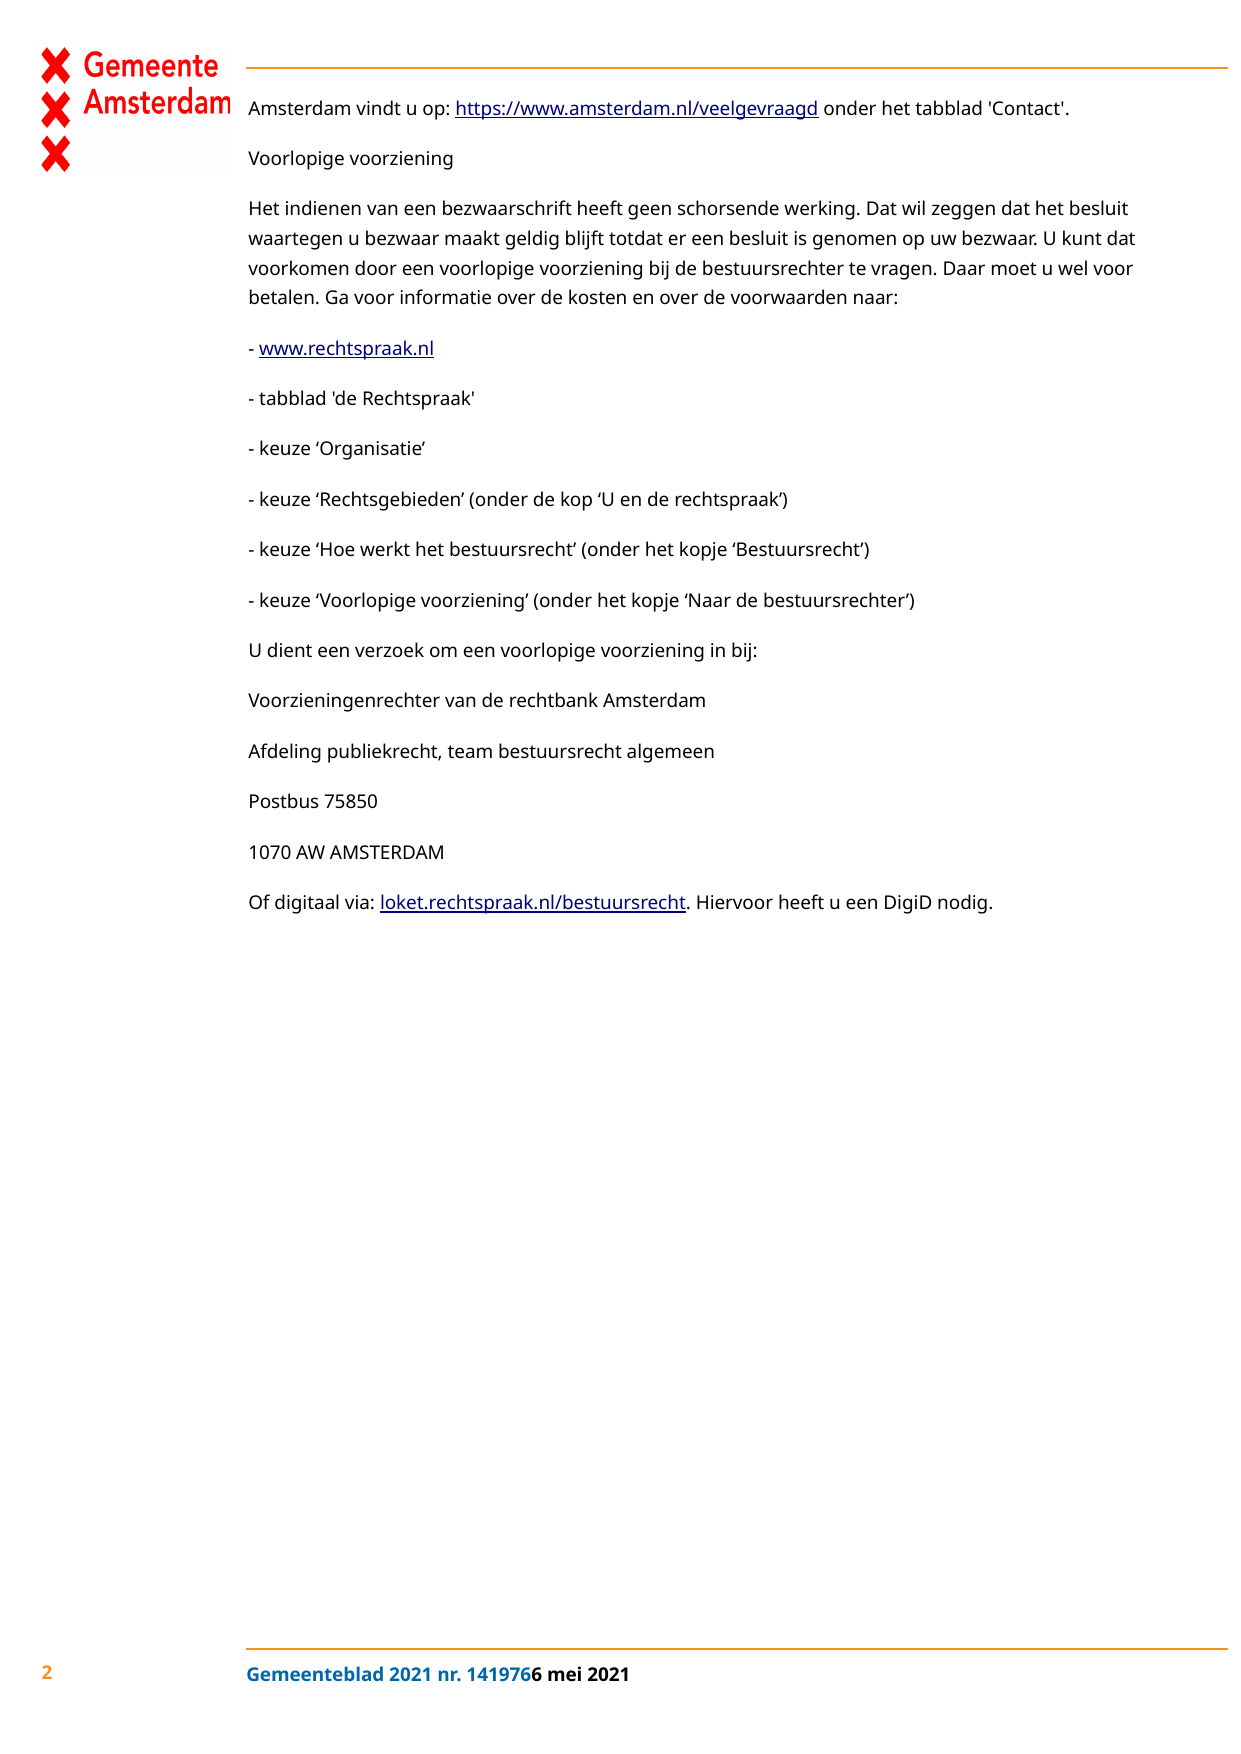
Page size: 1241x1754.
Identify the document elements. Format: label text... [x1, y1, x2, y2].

text - keuze ‘Voorlopige voorziening’ (onder het kopje ‘Naar de bestuursrechter’) [248, 587, 1152, 613]
text Amsterdam vindt u op: https://www.amsterdam.nl/veelgevraagd onder het tabblad 'Contact'. [248, 95, 1152, 121]
text Postbus 75850 [248, 788, 1152, 814]
text - keuze ‘Hoe werkt het bestuursrecht’ (onder het kopje ‘Bestuursrecht’) [248, 536, 1152, 562]
text U dient een verzoek om een voorlopige voorziening in bij: [248, 637, 1152, 663]
text - keuze ‘Rechtsgebieden’ (onder de kop ‘U en de rechtspraak’) [248, 486, 1152, 512]
picture [41, 47, 231, 172]
text - www.rechtspraak.nl [248, 335, 1152, 361]
text Voorlopige voorziening [248, 145, 1152, 171]
text - keuze ‘Organisatie’ [248, 436, 1152, 461]
text Het indienen van een bezwaarschrift heeft geen schorsende werking. Dat wil zeggen dat het besluit waartegen u bezwaar maakt geldig blijft totdat er een besluit is genomen op uw bezwaar. U kunt dat voorkomen door een voorlopige voorziening bij de bestuursrechter te vragen. Daar moet u wel voor betalen. Ga voor informatie over de kosten en over de voorwaarden naar: [248, 196, 1152, 310]
text 1070 AW AMSTERDAM [248, 839, 1152, 865]
text Voorzieningenrechter van de rechtbank Amsterdam [248, 688, 1152, 713]
text Of digitaal via: loket.rechtspraak.nl/bestuursrecht. Hiervoor heeft u een DigiD nodig. [248, 889, 1152, 915]
text Afdeling publiekrecht, team bestuursrecht algemeen [248, 738, 1152, 764]
text - tabblad 'de Rechtspraak' [248, 385, 1152, 411]
